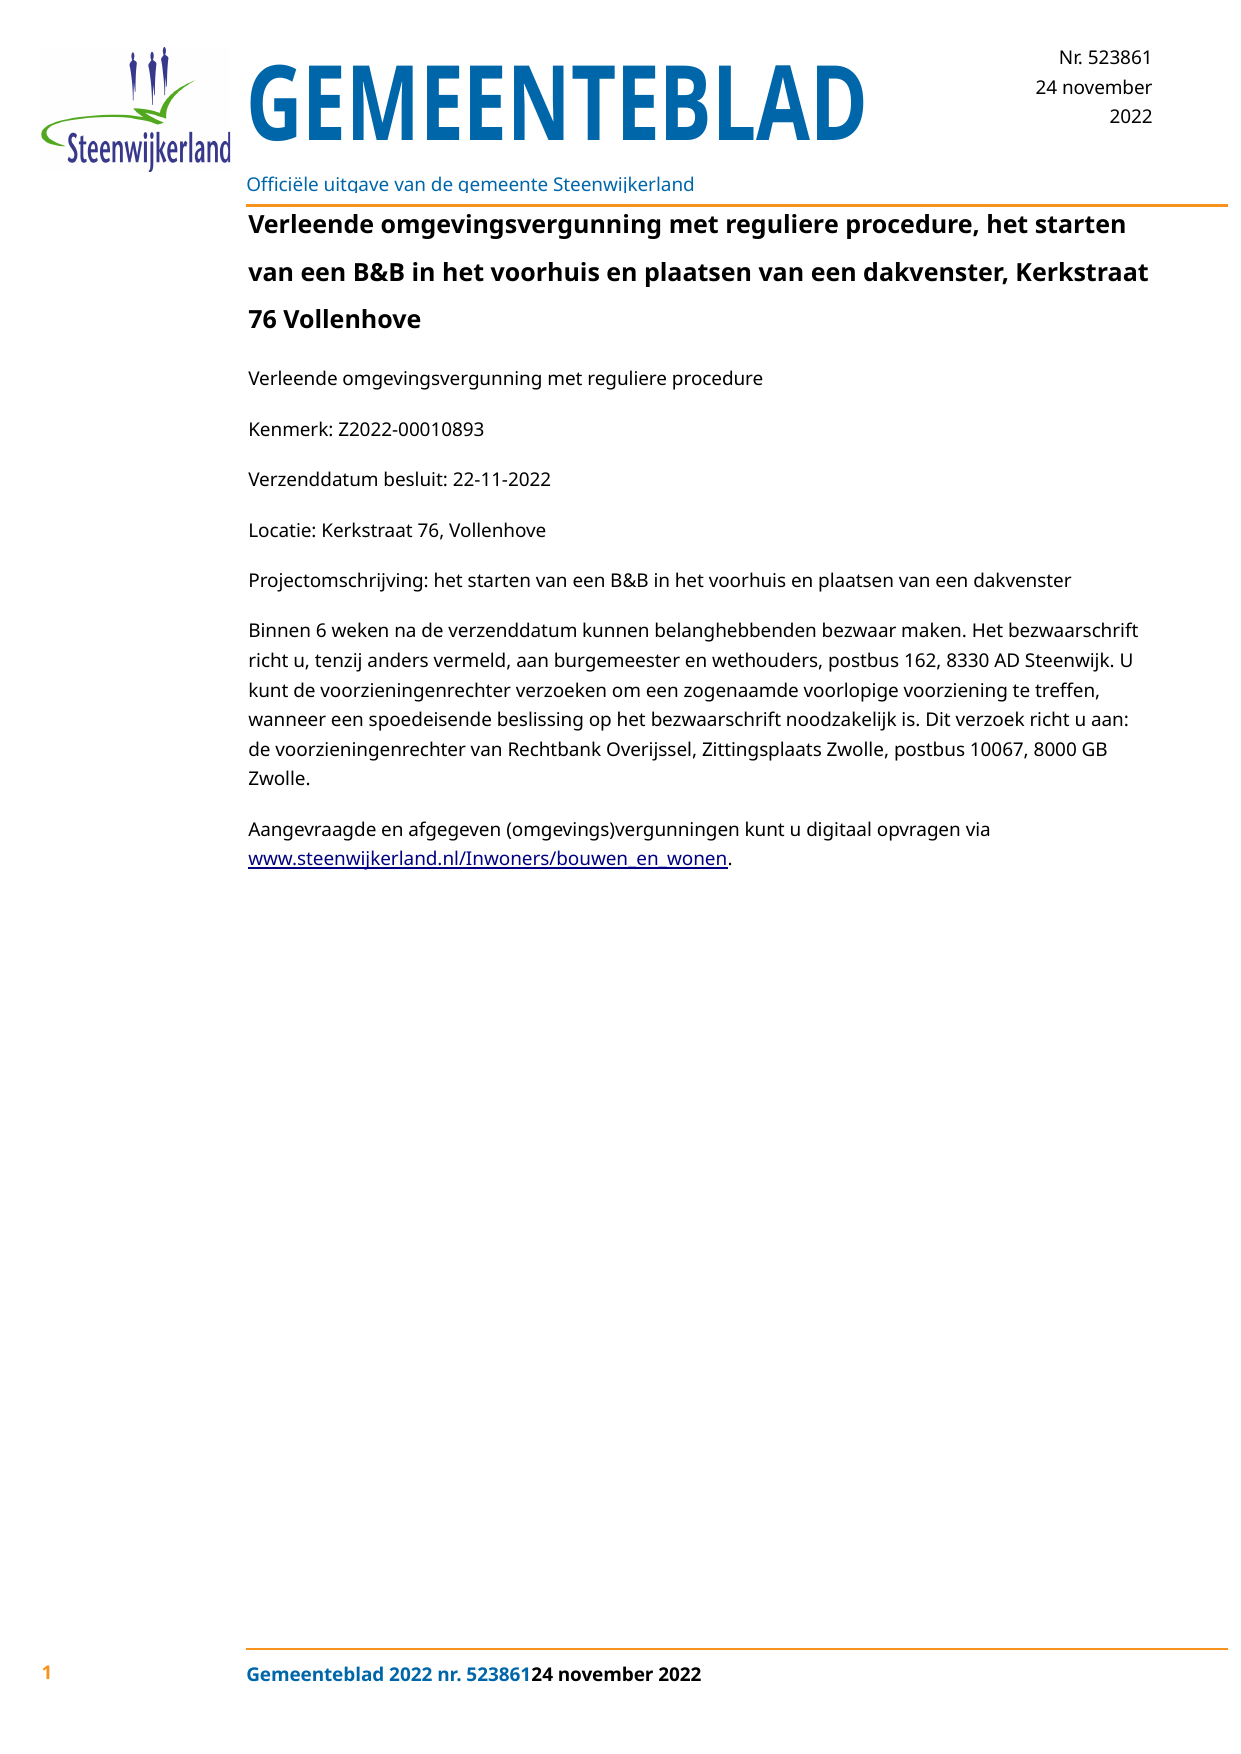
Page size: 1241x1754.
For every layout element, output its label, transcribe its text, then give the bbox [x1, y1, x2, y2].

text Verzenddatum besluit: 22-11-2022 [248, 466, 1152, 492]
text Binnen 6 weken na de verzenddatum kunnen belanghebbenden bezwaar maken. Het bezwaarschrift richt u, tenzij anders vermeld, aan burgemeester en wethouders, postbus 162, 8330 AD Steenwijk. U kunt de voorzieningenrechter verzoeken om een zogenaamde voorlopige voorziening te treffen, wanneer een spoedeisende beslissing op het bezwaarschrift noodzakelijk is. Dit verzoek richt u aan: de voorzieningenrechter van Rechtbank Overijssel, Zittingsplaats Zwolle, postbus 10067, 8000 GB Zwolle. [248, 618, 1152, 791]
text Locatie: Kerkstraat 76, Vollenhove [248, 517, 1152, 542]
text Verleende omgevingsvergunning met reguliere procedure, het starten van een B&B in het voorhuis en plaatsen van een dakvenster, Kerkstraat 76 Vollenhove [248, 207, 1152, 336]
text Verleende omgevingsvergunning met reguliere procedure [248, 366, 1152, 391]
text Projectomschrijving: het starten van een B&B in het voorhuis en plaatsen van een dakvenster [248, 567, 1152, 593]
picture [41, 47, 231, 172]
text Kenmerk: Z2022-00010893 [248, 416, 1152, 442]
text Aangevraagde en afgegeven (omgevings)vergunningen kunt u digitaal opvragen via www.steenwijkerland.nl/Inwoners/bouwen_en_wonen. [248, 816, 1152, 871]
